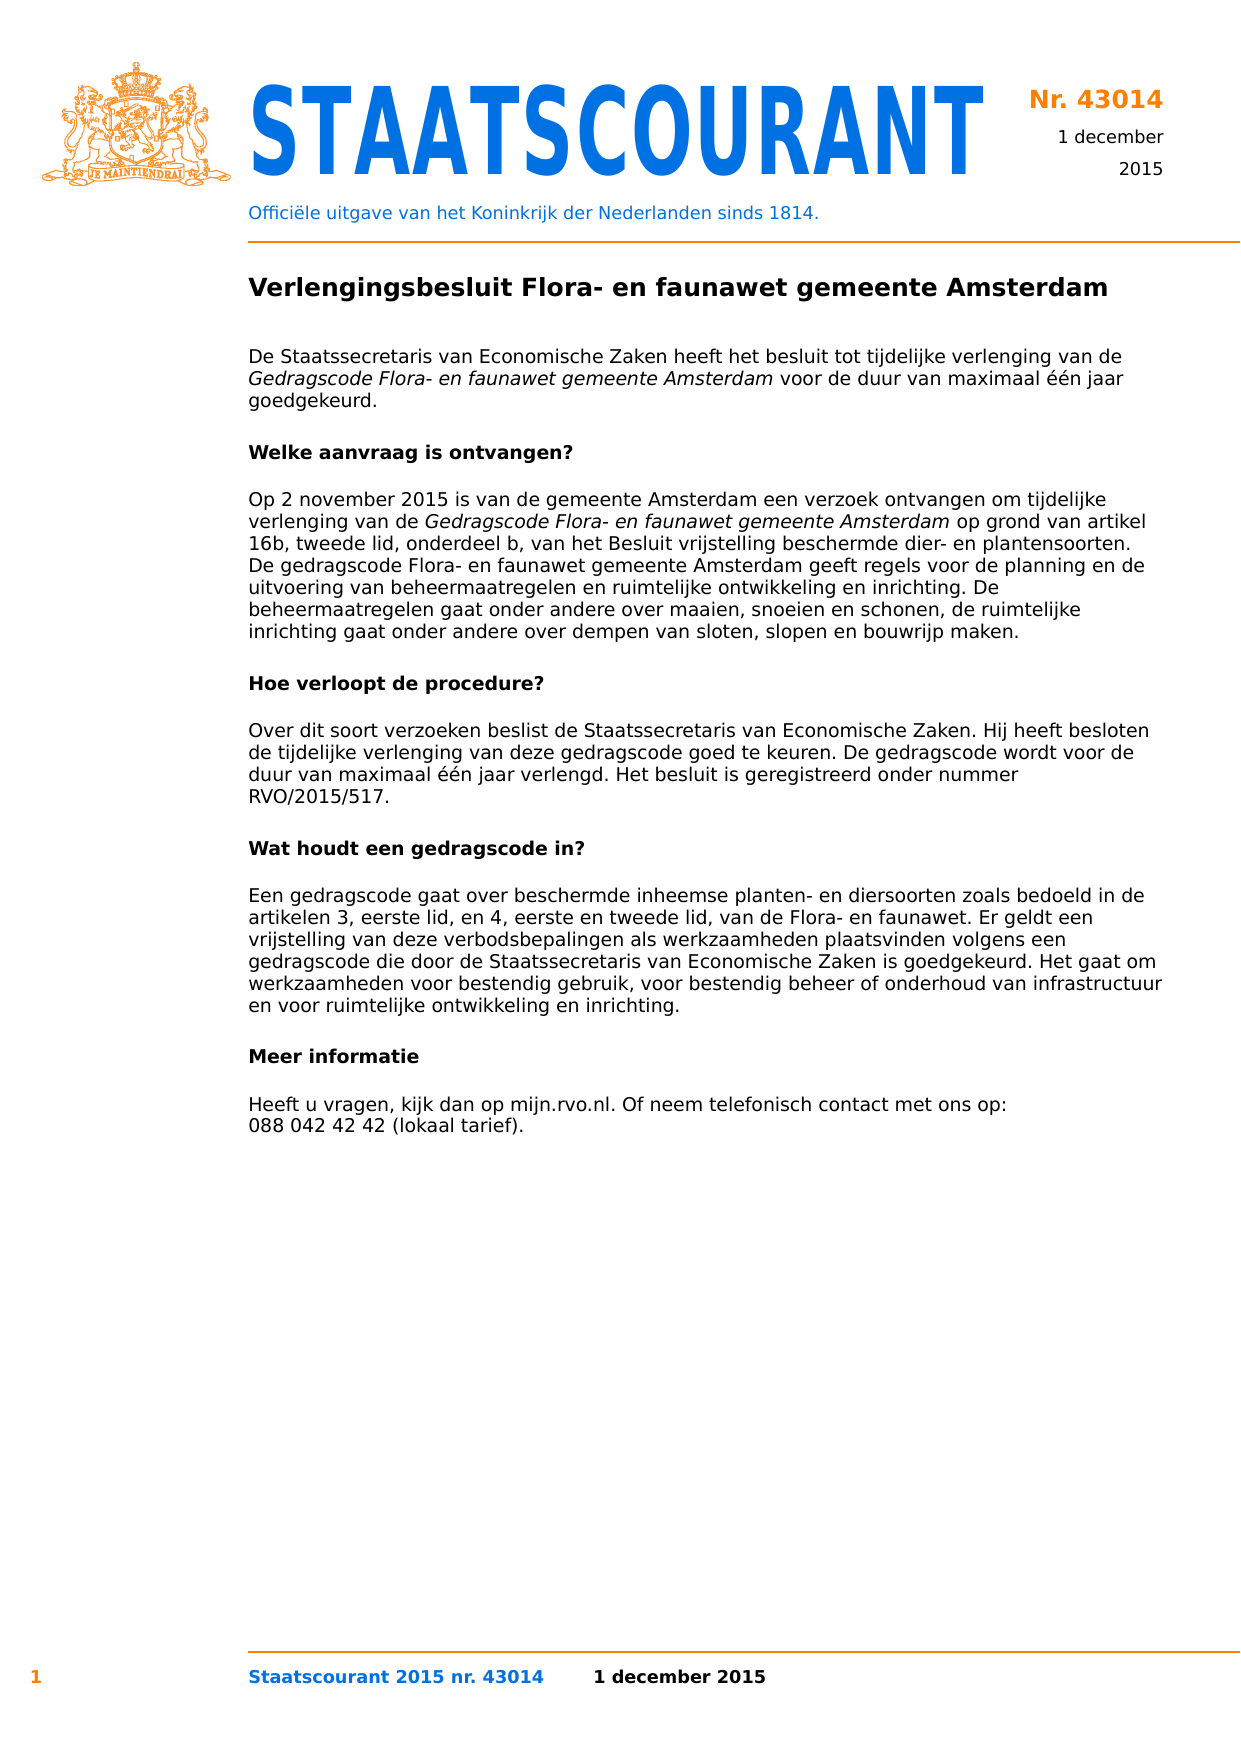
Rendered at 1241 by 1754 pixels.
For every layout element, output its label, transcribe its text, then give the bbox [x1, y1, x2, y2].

text 088 042 42 42 (lokaal tarief). [248, 1115, 1163, 1137]
picture [41, 62, 231, 186]
subtitle Hoe verloopt de procedure? [248, 673, 1163, 695]
text Over dit soort verzoeken beslist de Staatssecretaris van Economische Zaken. Hij heeft besloten de tijdelijke verlenging van deze gedragscode goed te keuren. De gedragscode wordt voor de duur van maximaal één jaar verlengd. Het besluit is geregistreerd onder nummer RVO/2015/517. [248, 720, 1163, 808]
subtitle Verlengingsbesluit Flora- en faunawet gemeente Amsterdam [248, 273, 1163, 302]
subtitle Wat houdt een gedragscode in? [248, 838, 1163, 859]
text Heeft u vragen, kijk dan op mijn.rvo.nl. Of neem telefonisch contact met ons op: [248, 1093, 1163, 1115]
text De Staatssecretaris van Economische Zaken heeft het besluit tot tijdelijke verlenging van de Gedragscode Flora- en faunawet gemeente Amsterdam voor de duur van maximaal één jaar goedgekeurd. [248, 346, 1163, 412]
text Een gedragscode gaat over beschermde inheemse planten- en diersoorten zoals bedoeld in de artikelen 3, eerste lid, en 4, eerste en tweede lid, van de Flora- en faunawet. Er geldt een vrijstelling van deze verbodsbepalingen als werkzaamheden plaatsvinden volgens een gedragscode die door de Staatssecretaris van Economische Zaken is goedgekeurd. Het gaat om werkzaamheden voor bestendig gebruik, voor bestendig beheer of onderhoud van infrastructuur en voor ruimtelijke ontwikkeling en inrichting. [248, 884, 1163, 1016]
table_header [25, 62, 248, 241]
subtitle Meer informatie [248, 1046, 1163, 1068]
subtitle Welke aanvraag is ontvangen? [248, 442, 1163, 464]
text Op 2 november 2015 is van de gemeente Amsterdam een verzoek ontvangen om tijdelijke verlenging van de Gedragscode Flora- en faunawet gemeente Amsterdam op grond van artikel 16b, tweede lid, onderdeel b, van het Besluit vrijstelling beschermde dier- en plantensoorten. De gedragscode Flora- en faunawet gemeente Amsterdam geeft regels voor de planning en de uitvoering van beheermaatregelen en ruimtelijke ontwikkeling en inrichting. De beheermaatregelen gaat onder andere over maaien, snoeien en schonen, de ruimtelijke inrichting gaat onder andere over dempen van sloten, slopen en bouwrijp maken. [248, 489, 1163, 643]
table_header STAATSCOURANT [248, 62, 998, 203]
table_cell 2015 [998, 153, 1240, 203]
table_header Nr. 43014 [998, 62, 1240, 121]
table_cell Officiële uitgave van het Koninkrijk der Nederlanden sinds 1814. [248, 203, 1240, 241]
table_cell 1 december [998, 121, 1240, 153]
